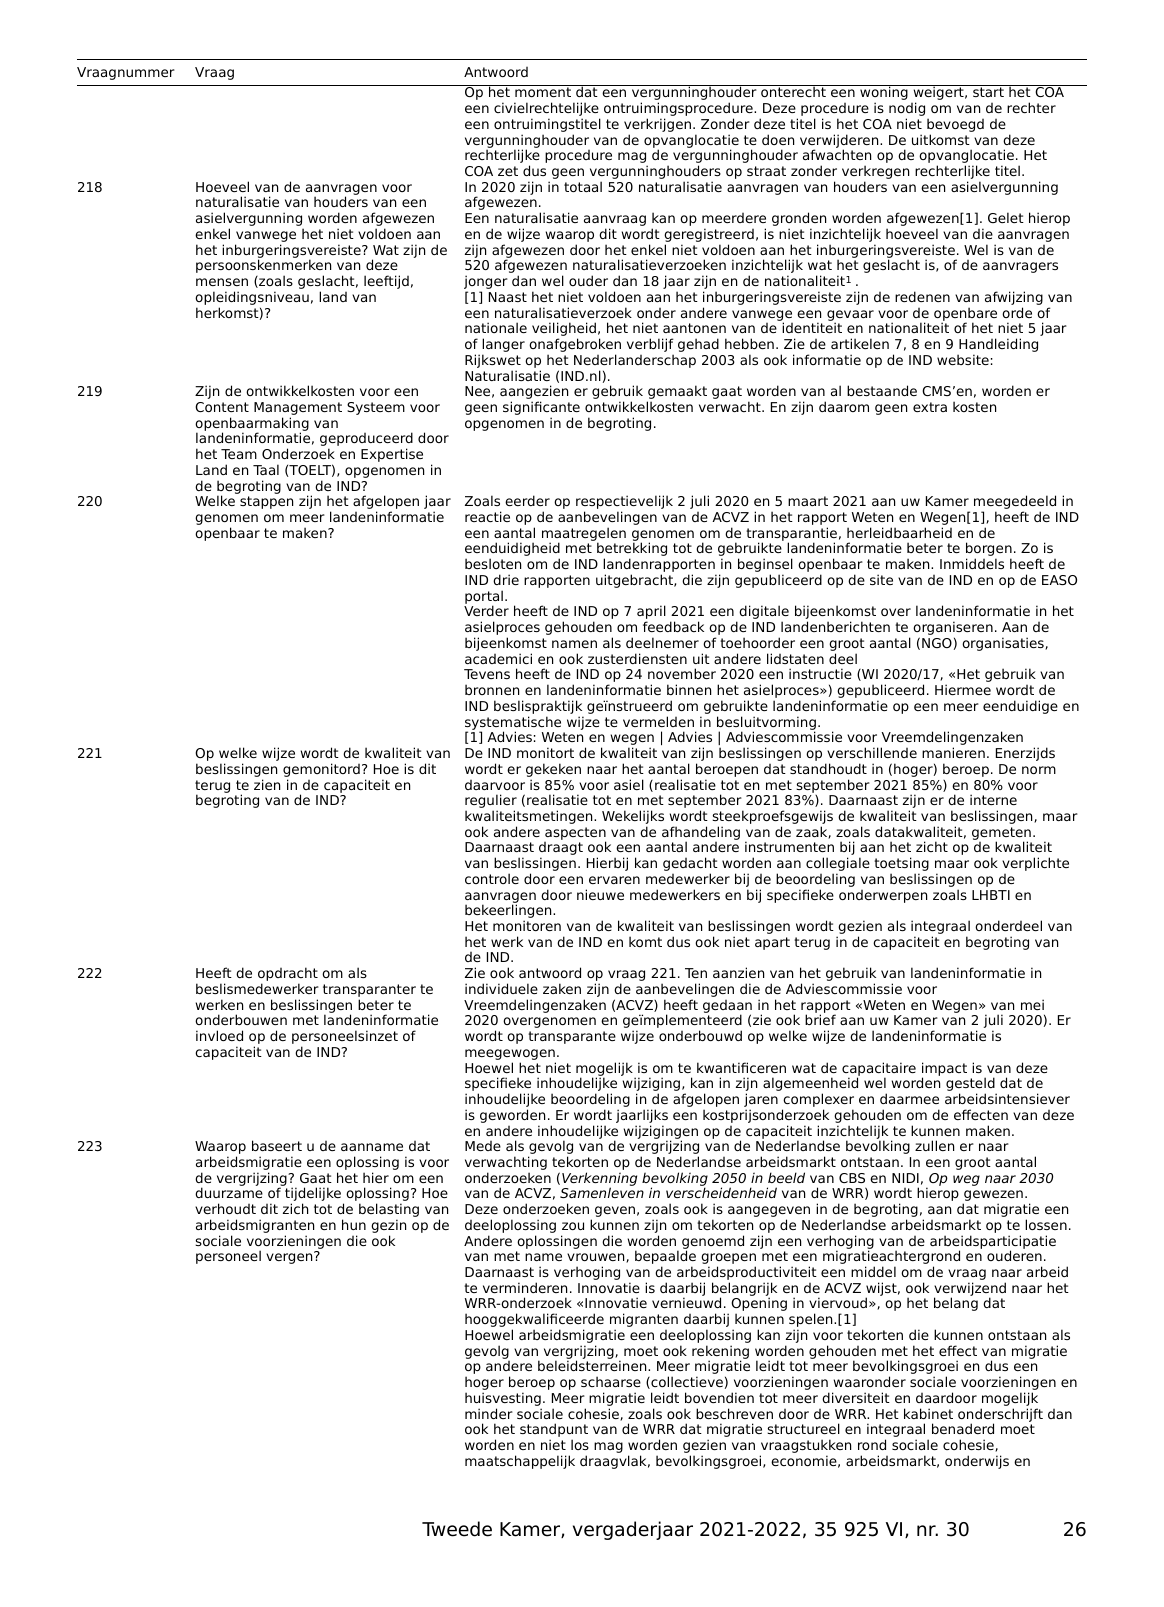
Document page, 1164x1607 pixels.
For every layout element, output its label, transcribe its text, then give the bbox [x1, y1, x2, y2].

table_cell 219 [77, 384, 189, 494]
table_header Vraag [189, 60, 458, 85]
table_header Vraagnummer [77, 60, 189, 85]
table_cell 220 [77, 494, 189, 746]
table_cell [77, 86, 189, 179]
table_cell Nee, aangezien er gebruik gemaakt gaat worden van al bestaande CMS’en, worden er geen significante ontwikkelkosten verwacht. En zijn daarom geen extra kosten opgenomen in de begroting. [458, 384, 1087, 494]
table_cell Hoeveel van de aanvragen voor naturalisatie van houders van een asielvergunning worden afgewezen enkel vanwege het niet voldoen aan het inburgeringsvereiste? Wat zijn de persoonskenmerken van deze mensen (zoals geslacht, leeftijd, opleidingsniveau, land van herkomst)? [189, 180, 458, 384]
table_cell 218 [77, 180, 189, 384]
table_cell Op welke wijze wordt de kwaliteit van beslissingen gemonitord? Hoe is dit terug te zien in de capaciteit en begroting van de IND? [189, 746, 458, 966]
table_cell Zoals eerder op respectievelijk 2 juli 2020 en 5 maart 2021 aan uw Kamer meegedeeld in reactie op de aanbevelingen van de ACVZ in het rapport Weten en Wegen[1], heeft de IND een aantal maatregelen genomen om de transparantie, herleidbaarheid en de eenduidigheid met betrekking tot de gebruikte landeninformatie beter te borgen. Zo is besloten om de IND landenrapporten in beginsel openbaar te maken. Inmiddels heeft de IND drie rapporten uitgebracht, die zijn gepubliceerd op de site van de IND en op de EASO portal. Verder heeft de IND op 7 april 2021 een digitale bijeenkomst over landeninformatie in het asielproces gehouden om feedback op de IND landenberichten te organiseren. Aan de bijeenkomst namen als deelnemer of toehoorder een groot aantal (NGO) organisaties, academici en ook zusterdiensten uit andere lidstaten deel Tevens heeft de IND op 24 november 2020 een instructie (WI 2020/17, «Het gebruik van bronnen en landeninformatie binnen het asielproces») gepubliceerd. Hiermee wordt de IND beslispraktijk geïnstrueerd om gebruikte landeninformatie op een meer eenduidige en systematische wijze te vermelden in besluitvorming. [1] Advies: Weten en wegen | Advies | Adviescommissie voor Vreemdelingenzaken [458, 494, 1087, 746]
table_cell In 2020 zijn in totaal 520 naturalisatie aanvragen van houders van een asielvergunning afgewezen. Een naturalisatie aanvraag kan op meerdere gronden worden afgewezen[1]. Gelet hierop en de wijze waarop dit wordt geregistreerd, is niet inzichtelijk hoeveel van die aanvragen zijn afgewezen door het enkel niet voldoen aan het inburgeringsvereiste. Wel is van de 520 afgewezen naturalisatieverzoeken inzichtelijk wat het geslacht is, of de aanvragers jonger dan wel ouder dan 18 jaar zijn en de nationaliteit1. [1] Naast het niet voldoen aan het inburgeringsvereiste zijn de redenen van afwijzing van een naturalisatieverzoek onder andere vanwege een gevaar voor de openbare orde of nationale veiligheid, het niet aantonen van de identiteit en nationaliteit of het niet 5 jaar of langer onafgebroken verblijf gehad hebben. Zie de artikelen 7, 8 en 9 Handleiding Rijkswet op het Nederlanderschap 2003 als ook informatie op de IND website: Naturalisatie (IND.nl). [458, 180, 1087, 384]
table_cell 223 [77, 1139, 189, 1469]
table_header Antwoord [458, 60, 1087, 85]
table_cell Mede als gevolg van de vergrijzing van de Nederlandse bevolking zullen er naar verwachting tekorten op de Nederlandse arbeidsmarkt ontstaan. In een groot aantal onderzoeken (Verkenning bevolking 2050 in beeld van CBS en NIDI, Op weg naar 2030 van de ACVZ, Samenleven in verscheidenheid van de WRR) wordt hierop gewezen. Deze onderzoeken geven, zoals ook is aangegeven in de begroting, aan dat migratie een deeloplossing zou kunnen zijn om tekorten op de Nederlandse arbeidsmarkt op te lossen. Andere oplossingen die worden genoemd zijn een verhoging van de arbeidsparticipatie van met name vrouwen, bepaalde groepen met een migratieachtergrond en ouderen. Daarnaast is verhoging van de arbeidsproductiviteit een middel om de vraag naar arbeid te verminderen. Innovatie is daarbij belangrijk en de ACVZ wijst, ook verwijzend naar het WRR-onderzoek «Innovatie vernieuwd. Opening in viervoud», op het belang dat hooggekwalificeerde migranten daarbij kunnen spelen.[1] Hoewel arbeidsmigratie een deeloplossing kan zijn voor tekorten die kunnen ontstaan als gevolg van vergrijzing, moet ook rekening worden gehouden met het effect van migratie op andere beleidsterreinen. Meer migratie leidt tot meer bevolkingsgroei en dus een hoger beroep op schaarse (collectieve) voorzieningen waaronder sociale voorzieningen en huisvesting. Meer migratie leidt bovendien tot meer diversiteit en daardoor mogelijk minder sociale cohesie, zoals ook beschreven door de WRR. Het kabinet onderschrijft dan ook het standpunt van de WRR dat migratie structureel en integraal benaderd moet worden en niet los mag worden gezien van vraagstukken rond sociale cohesie, maatschappelijk draagvlak, bevolkingsgroei, economie, arbeidsmarkt, onderwijs en [458, 1139, 1087, 1469]
table_cell De IND monitort de kwaliteit van zijn beslissingen op verschillende manieren. Enerzijds wordt er gekeken naar het aantal beroepen dat standhoudt in (hoger) beroep. De norm daarvoor is 85% voor asiel (realisatie tot en met september 2021 85%) en 80% voor regulier (realisatie tot en met september 2021 83%). Daarnaast zijn er de interne kwaliteitsmetingen. Wekelijks wordt steekproefsgewijs de kwaliteit van beslissingen, maar ook andere aspecten van de afhandeling van de zaak, zoals datakwaliteit, gemeten. Daarnaast draagt ook een aantal andere instrumenten bij aan het zicht op de kwaliteit van beslissingen. Hierbij kan gedacht worden aan collegiale toetsing maar ook verplichte controle door een ervaren medewerker bij de beoordeling van beslissingen op de aanvragen door nieuwe medewerkers en bij specifieke onderwerpen zoals LHBTI en bekeerlingen. Het monitoren van de kwaliteit van beslissingen wordt gezien als integraal onderdeel van het werk van de IND en komt dus ook niet apart terug in de capaciteit en begroting van de IND. [458, 746, 1087, 966]
table_cell Heeft de opdracht om als beslismedewerker transparanter te werken en beslissingen beter te onderbouwen met landeninformatie invloed op de personeelsinzet of capaciteit van de IND? [189, 966, 458, 1139]
table_cell Op het moment dat een vergunninghouder onterecht een woning weigert, start het COA een civielrechtelijke ontruimingsprocedure. Deze procedure is nodig om van de rechter een ontruimingstitel te verkrijgen. Zonder deze titel is het COA niet bevoegd de vergunninghouder van de opvanglocatie te doen verwijderen. De uitkomst van deze rechterlijke procedure mag de vergunninghouder afwachten op de opvanglocatie. Het COA zet dus geen vergunninghouders op straat zonder verkregen rechterlijke titel. [458, 86, 1087, 179]
table_cell Zie ook antwoord op vraag 221. Ten aanzien van het gebruik van landeninformatie in individuele zaken zijn de aanbevelingen die de Adviescommissie voor Vreemdelingenzaken (ACVZ) heeft gedaan in het rapport «Weten en Wegen» van mei 2020 overgenomen en geïmplementeerd (zie ook brief aan uw Kamer van 2 juli 2020). Er wordt op transparante wijze onderbouwd op welke wijze de landeninformatie is meegewogen. Hoewel het niet mogelijk is om te kwantificeren wat de capacitaire impact is van deze specifieke inhoudelijke wijziging, kan in zijn algemeenheid wel worden gesteld dat de inhoudelijke beoordeling in de afgelopen jaren complexer en daarmee arbeidsintensiever is geworden. Er wordt jaarlijks een kostprijsonderzoek gehouden om de effecten van deze en andere inhoudelijke wijzigingen op de capaciteit inzichtelijk te kunnen maken. [458, 966, 1087, 1139]
table_cell 222 [77, 966, 189, 1139]
table_cell Waarop baseert u de aanname dat arbeidsmigratie een oplossing is voor de vergrijzing? Gaat het hier om een duurzame of tijdelijke oplossing? Hoe verhoudt dit zich tot de belasting van arbeidsmigranten en hun gezin op de sociale voorzieningen die ook personeel vergen? [189, 1139, 458, 1469]
table_cell Welke stappen zijn het afgelopen jaar genomen om meer landeninformatie openbaar te maken? [189, 494, 458, 746]
table_cell [189, 86, 458, 179]
table_cell Zijn de ontwikkelkosten voor een Content Management Systeem voor openbaarmaking van landeninformatie, geproduceerd door het Team Onderzoek en Expertise Land en Taal (TOELT), opgenomen in de begroting van de IND? [189, 384, 458, 494]
table_cell 221 [77, 746, 189, 966]
